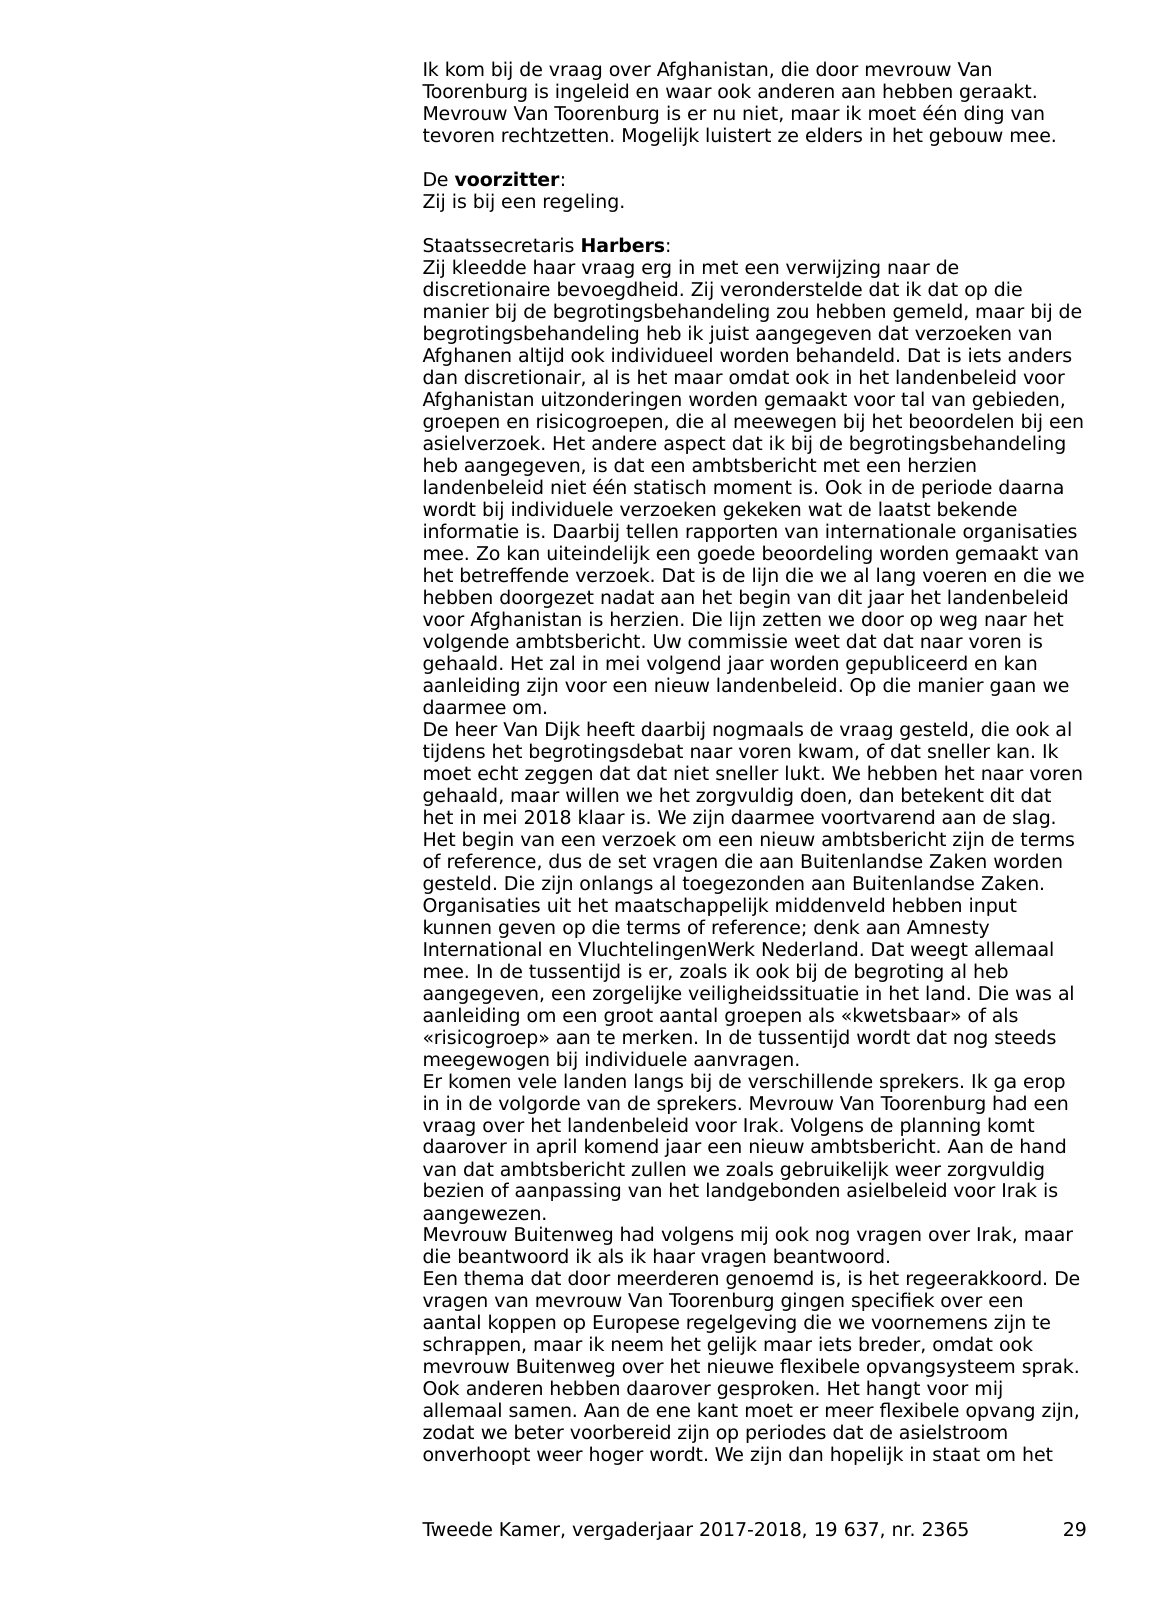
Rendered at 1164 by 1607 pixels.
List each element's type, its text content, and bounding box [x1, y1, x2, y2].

text Zij is bij een regeling. [422, 191, 1087, 213]
text Mevrouw Buitenweg had volgens mij ook nog vragen over Irak, maar die beantwoord ik als ik haar vragen beantwoord. [422, 1224, 1087, 1268]
text Een thema dat door meerderen genoemd is, is het regeerakkoord. De vragen van mevrouw Van Toorenburg gingen specifiek over een aantal koppen op Europese regelgeving die we voornemens zijn te schrappen, maar ik neem het gelijk maar iets breder, omdat ook mevrouw Buitenweg over het nieuwe flexibele opvangsysteem sprak. Ook anderen hebben daarover gesproken. Het hangt voor mij allemaal samen. Aan de ene kant moet er meer flexibele opvang zijn, zodat we beter voorbereid zijn op periodes dat de asielstroom onverhoopt weer hoger wordt. We zijn dan hopelijk in staat om het [422, 1268, 1087, 1466]
text Zij kleedde haar vraag erg in met een verwijzing naar de discretionaire bevoegdheid. Zij veronderstelde dat ik dat op die manier bij de begrotingsbehandeling zou hebben gemeld, maar bij de begrotingsbehandeling heb ik juist aangegeven dat verzoeken van Afghanen altijd ook individueel worden behandeld. Dat is iets anders dan discretionair, al is het maar omdat ook in het landenbeleid voor Afghanistan uitzonderingen worden gemaakt voor tal van gebieden, groepen en risicogroepen, die al meewegen bij het beoordelen bij een asielverzoek. Het andere aspect dat ik bij de begrotingsbehandeling heb aangegeven, is dat een ambtsbericht met een herzien landenbeleid niet één statisch moment is. Ook in de periode daarna wordt bij individuele verzoeken gekeken wat de laatst bekende informatie is. Daarbij tellen rapporten van internationale organisaties mee. Zo kan uiteindelijk een goede beoordeling worden gemaakt van het betreffende verzoek. Dat is de lijn die we al lang voeren en die we hebben doorgezet nadat aan het begin van dit jaar het landenbeleid voor Afghanistan is herzien. Die lijn zetten we door op weg naar het volgende ambtsbericht. Uw commissie weet dat dat naar voren is gehaald. Het zal in mei volgend jaar worden gepubliceerd en kan aanleiding zijn voor een nieuw landenbeleid. Op die manier gaan we daarmee om. [422, 257, 1087, 719]
text Ik kom bij de vraag over Afghanistan, die door mevrouw Van Toorenburg is ingeleid en waar ook anderen aan hebben geraakt. Mevrouw Van Toorenburg is er nu niet, maar ik moet één ding van tevoren rechtzetten. Mogelijk luistert ze elders in het gebouw mee. [422, 59, 1087, 147]
text De heer Van Dijk heeft daarbij nogmaals de vraag gesteld, die ook al tijdens het begrotingsdebat naar voren kwam, of dat sneller kan. Ik moet echt zeggen dat dat niet sneller lukt. We hebben het naar voren gehaald, maar willen we het zorgvuldig doen, dan betekent dit dat het in mei 2018 klaar is. We zijn daarmee voortvarend aan de slag. Het begin van een verzoek om een nieuw ambtsbericht zijn de terms of reference, dus de set vragen die aan Buitenlandse Zaken worden gesteld. Die zijn onlangs al toegezonden aan Buitenlandse Zaken. Organisaties uit het maatschappelijk middenveld hebben input kunnen geven op die terms of reference; denk aan Amnesty International en VluchtelingenWerk Nederland. Dat weegt allemaal mee. In de tussentijd is er, zoals ik ook bij de begroting al heb aangegeven, een zorgelijke veiligheidssituatie in het land. Die was al aanleiding om een groot aantal groepen als «kwetsbaar» of als «risicogroep» aan te merken. In de tussentijd wordt dat nog steeds meegewogen bij individuele aanvragen. [422, 719, 1087, 1071]
text Er komen vele landen langs bij de verschillende sprekers. Ik ga erop in in de volgorde van de sprekers. Mevrouw Van Toorenburg had een vraag over het landenbeleid voor Irak. Volgens de planning komt daarover in april komend jaar een nieuw ambtsbericht. Aan de hand van dat ambtsbericht zullen we zoals gebruikelijk weer zorgvuldig bezien of aanpassing van het landgebonden asielbeleid voor Irak is aangewezen. [422, 1071, 1087, 1224]
text Staatssecretaris Harbers: [422, 235, 1087, 257]
text De voorzitter: [422, 169, 1087, 191]
